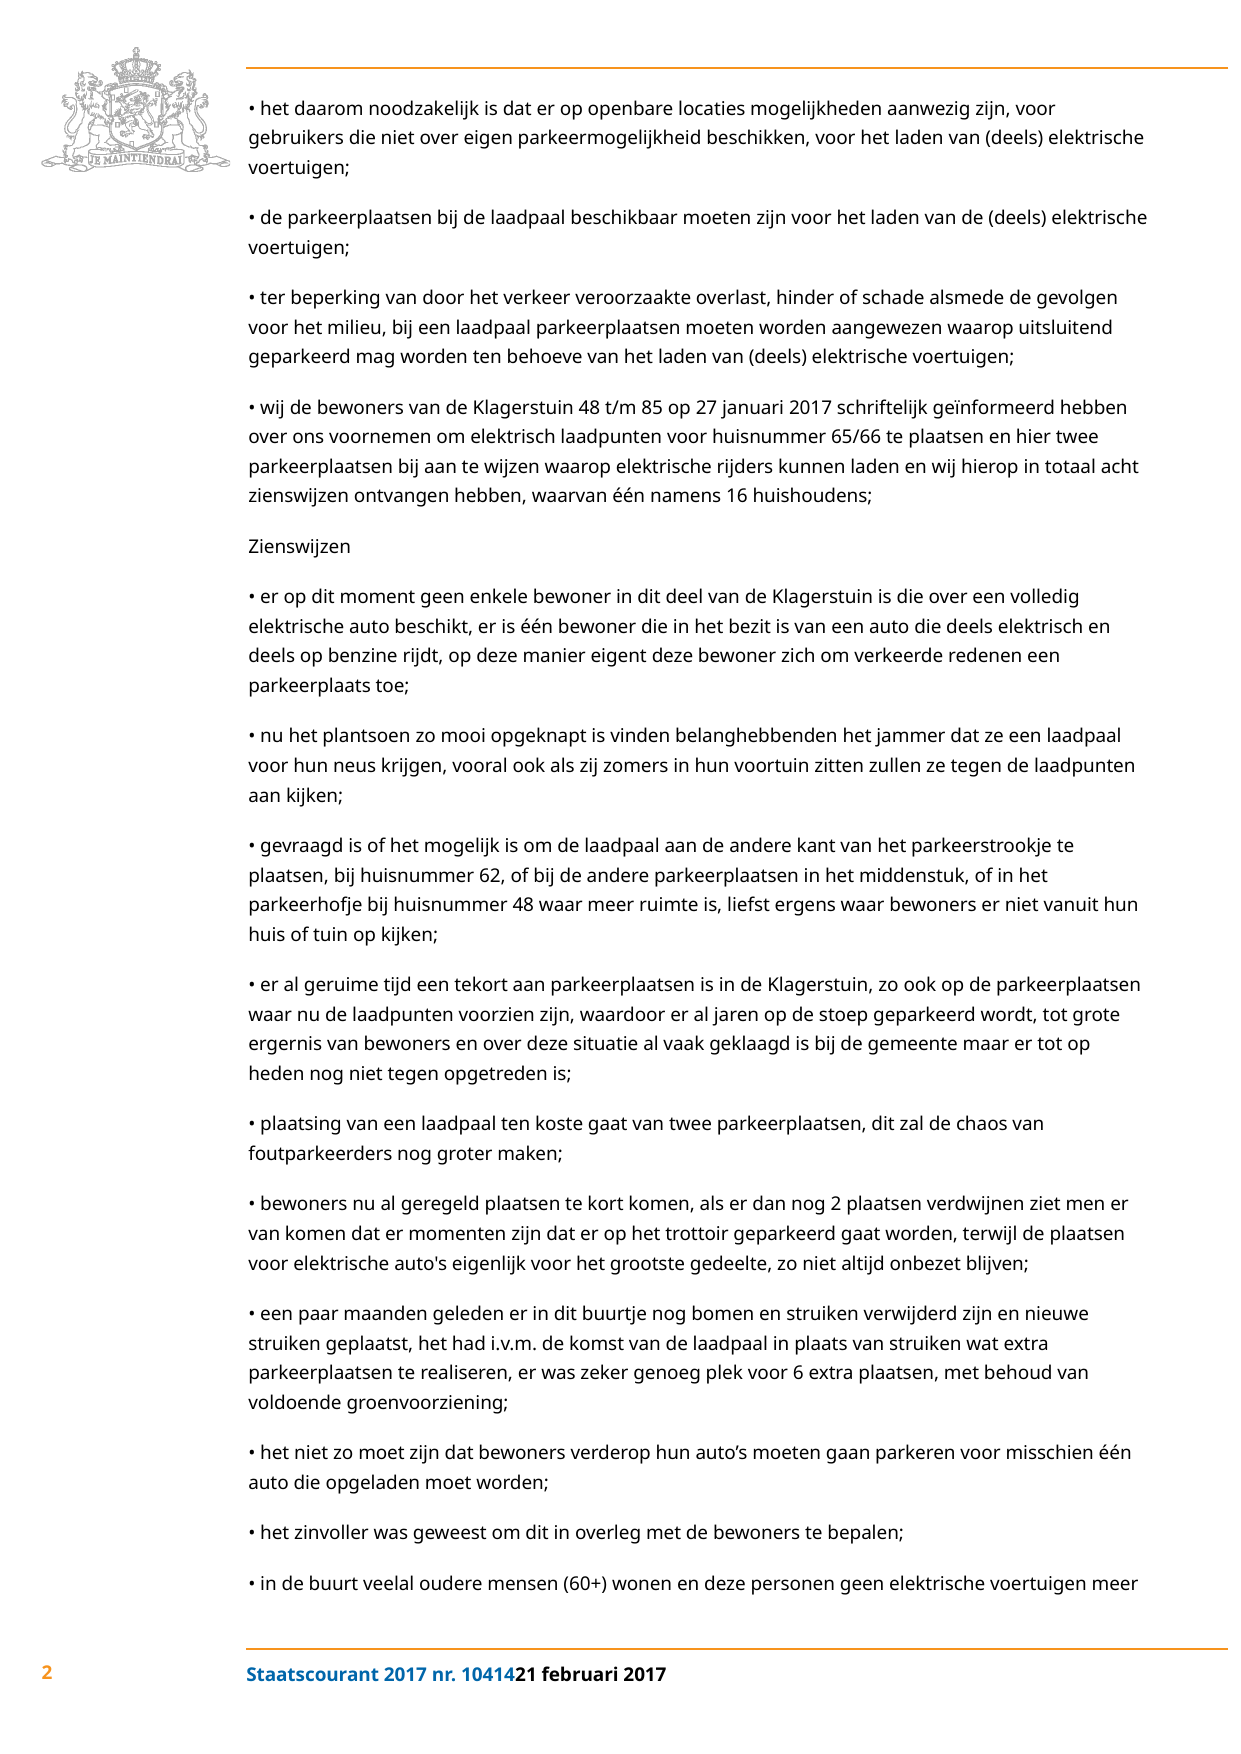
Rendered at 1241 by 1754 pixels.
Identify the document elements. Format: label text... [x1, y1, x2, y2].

text • in de buurt veelal oudere mensen (60+) wonen en deze personen geen elektrische voertuigen meer [248, 1570, 1152, 1596]
text • nu het plantsoen zo mooi opgeknapt is vinden belanghebbenden het jammer dat ze een laadpaal voor hun neus krijgen, vooral ook als zij zomers in hun voortuin zitten zullen ze tegen de laadpunten aan kijken; [248, 723, 1152, 808]
text • er al geruime tijd een tekort aan parkeerplaatsen is in de Klagerstuin, zo ook op de parkeerplaatsen waar nu de laadpunten voorzien zijn, waardoor er al jaren op de stoep geparkeerd wordt, tot grote ergernis van bewoners en over deze situatie al vaak geklaagd is bij de gemeente maar er tot op heden nog niet tegen opgetreden is; [248, 971, 1152, 1086]
text • het niet zo moet zijn dat bewoners verderop hun auto’s moeten gaan parkeren voor misschien één auto die opgeladen moet worden; [248, 1439, 1152, 1495]
text Zienswijzen [248, 533, 1152, 559]
picture [41, 47, 231, 172]
text • bewoners nu al geregeld plaatsen te kort komen, als er dan nog 2 plaatsen verdwijnen ziet men er van komen dat er momenten zijn dat er op het trottoir geparkeerd gaat worden, terwijl de plaatsen voor elektrische auto's eigenlijk voor het grootste gedeelte, zo niet altijd onbezet blijven; [248, 1191, 1152, 1276]
text • plaatsing van een laadpaal ten koste gaat van twee parkeerplaatsen, dit zal de chaos van foutparkeerders nog groter maken; [248, 1111, 1152, 1166]
text • er op dit moment geen enkele bewoner in dit deel van de Klagerstuin is die over een volledig elektrische auto beschikt, er is één bewoner die in het bezit is van een auto die deels elektrisch en deels op benzine rijdt, op deze manier eigent deze bewoner zich om verkeerde redenen een parkeerplaats toe; [248, 583, 1152, 698]
text • het zinvoller was geweest om dit in overleg met de bewoners te bepalen; [248, 1519, 1152, 1545]
text • de parkeerplaatsen bij de laadpaal beschikbaar moeten zijn voor het laden van de (deels) elektrische voertuigen; [248, 204, 1152, 260]
text • wij de bewoners van de Klagerstuin 48 t/m 85 op 27 januari 2017 schriftelijk geïnformeerd hebben over ons voornemen om elektrisch laadpunten voor huisnummer 65/66 te plaatsen en hier twee parkeerplaatsen bij aan te wijzen waarop elektrische rijders kunnen laden en wij hierop in totaal acht zienswijzen ontvangen hebben, waarvan één namens 16 huishoudens; [248, 394, 1152, 508]
text • een paar maanden geleden er in dit buurtje nog bomen en struiken verwijderd zijn en nieuwe struiken geplaatst, het had i.v.m. de komst van de laadpaal in plaats van struiken wat extra parkeerplaatsen te realiseren, er was zeker genoeg plek voor 6 extra plaatsen, met behoud van voldoende groenvoorziening; [248, 1300, 1152, 1415]
text • het daarom noodzakelijk is dat er op openbare locaties mogelijkheden aanwezig zijn, voor gebruikers die niet over eigen parkeermogelijkheid beschikken, voor het laden van (deels) elektrische voertuigen; [248, 95, 1152, 180]
text • ter beperking van door het verkeer veroorzaakte overlast, hinder of schade alsmede de gevolgen voor het milieu, bij een laadpaal parkeerplaatsen moeten worden aangewezen waarop uitsluitend geparkeerd mag worden ten behoeve van het laden van (deels) elektrische voertuigen; [248, 284, 1152, 369]
text • gevraagd is of het mogelijk is om de laadpaal aan de andere kant van het parkeerstrookje te plaatsen, bij huisnummer 62, of bij de andere parkeerplaatsen in het middenstuk, of in het parkeerhofje bij huisnummer 48 waar meer ruimte is, liefst ergens waar bewoners er niet vanuit hun huis of tuin op kijken; [248, 832, 1152, 947]
